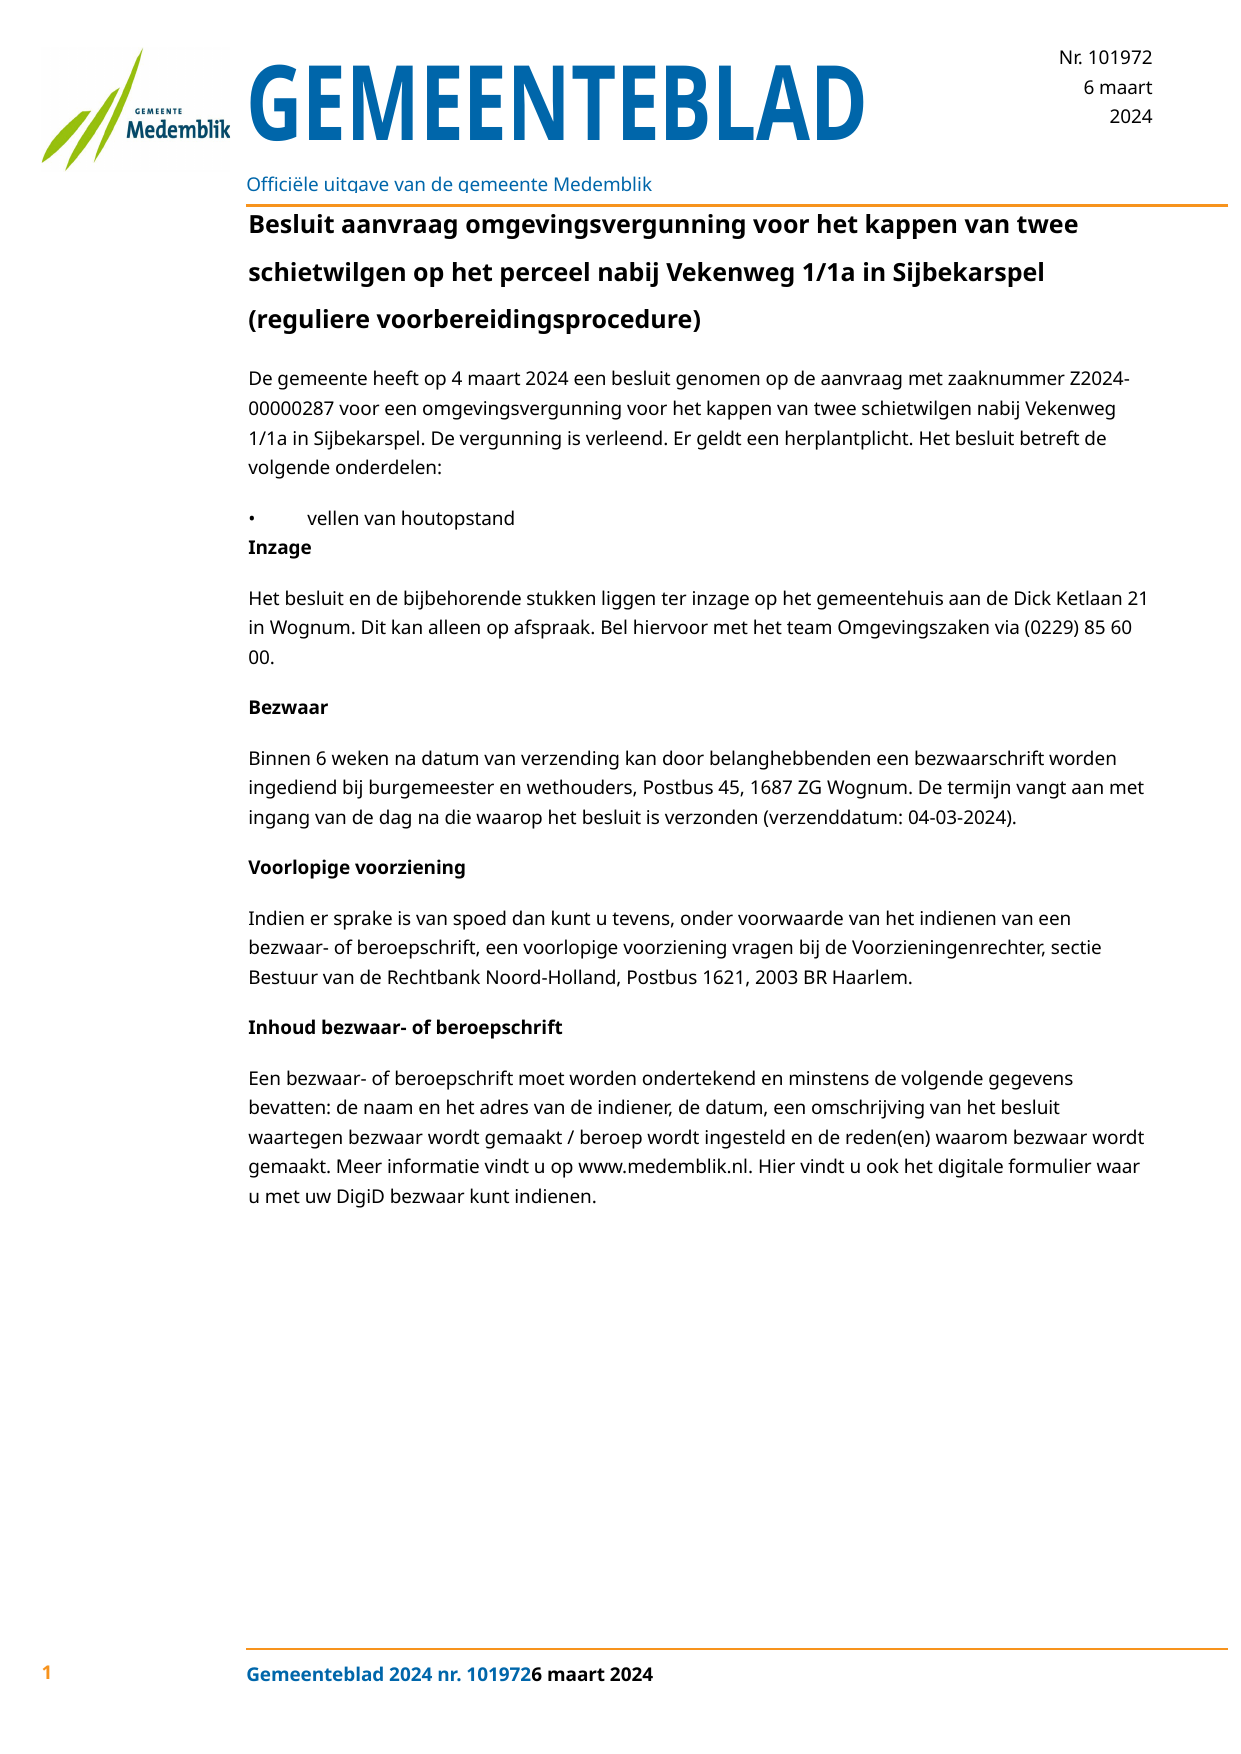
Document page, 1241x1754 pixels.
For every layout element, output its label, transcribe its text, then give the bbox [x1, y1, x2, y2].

text Voorlopige voorziening [248, 854, 1152, 880]
picture [41, 47, 231, 172]
text Binnen 6 weken na datum van verzending kan door belanghebbenden een bezwaarschrift worden ingediend bij burgemeester en wethouders, Postbus 45, 1687 ZG Wognum. De termijn vangt aan met ingang van de dag na die waarop het besluit is verzonden (verzenddatum: 04-03-2024). [248, 745, 1152, 829]
text De gemeente heeft op 4 maart 2024 een besluit genomen op de aanvraag met zaaknummer Z2024-00000287 voor een omgevingsvergunning voor het kappen van twee schietwilgen nabij Vekenweg 1/1a in Sijbekarspel. De vergunning is verleend. Er geldt een herplantplicht. Het besluit betreft de volgende onderdelen: [248, 366, 1152, 480]
text Besluit aanvraag omgevingsvergunning voor het kappen van twee schietwilgen op het perceel nabij Vekenweg 1/1a in Sijbekarspel (reguliere voorbereidingsprocedure) [248, 207, 1152, 336]
list vellen van houtopstand [248, 505, 1152, 530]
text Bezwaar [248, 694, 1152, 720]
text Inhoud bezwaar- of beroepschrift [248, 1014, 1152, 1040]
text Inzage [248, 534, 1152, 560]
text Een bezwaar- of beroepschrift moet worden ondertekend en minstens de volgende gegevens bevatten: de naam en het adres van de indiener, de datum, een omschrijving van het besluit waartegen bezwaar wordt gemaakt / beroep wordt ingesteld en de reden(en) waarom bezwaar wordt gemaakt. Meer informatie vindt u op www.medemblik.nl. Hier vindt u ook het digitale formulier waar u met uw DigiD bezwaar kunt indienen. [248, 1065, 1152, 1209]
text Het besluit en de bijbehorende stukken liggen ter inzage op het gemeentehuis aan de Dick Ketlaan 21 in Wognum. Dit kan alleen op afspraak. Bel hiervoor met het team Omgevingszaken via (0229) 85 60 00. [248, 585, 1152, 669]
text Indien er sprake is van spoed dan kunt u tevens, onder voorwaarde van het indienen van een bezwaar- of beroepschrift, een voorlopige voorziening vragen bij de Voorzieningenrechter, sectie Bestuur van de Rechtbank Noord-Holland, Postbus 1621, 2003 BR Haarlem. [248, 905, 1152, 989]
